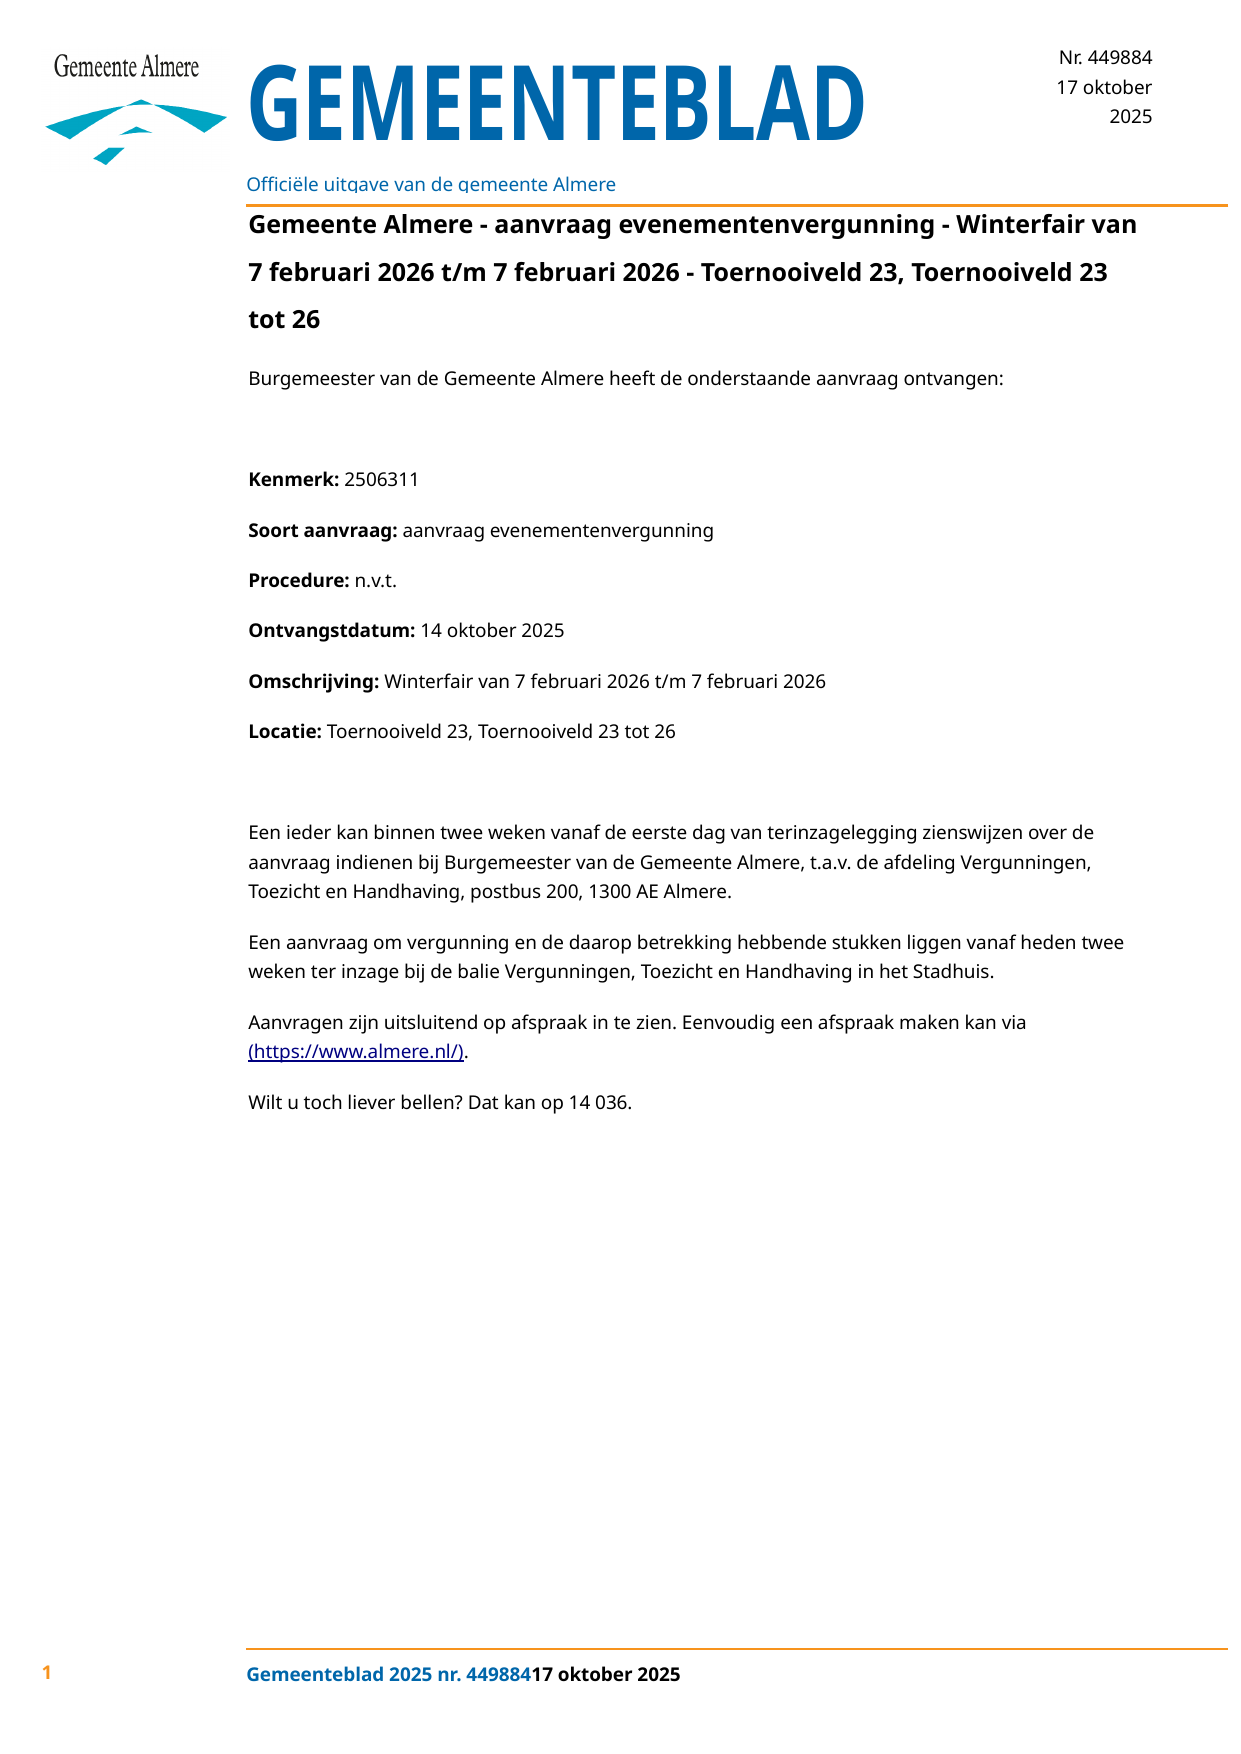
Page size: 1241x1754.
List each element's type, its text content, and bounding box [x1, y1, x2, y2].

text Soort aanvraag: aanvraag evenementenvergunning [248, 517, 1152, 542]
text Een aanvraag om vergunning en de daarop betrekking hebbende stukken liggen vanaf heden twee weken ter inzage bij de balie Vergunningen, Toezicht en Handhaving in het Stadhuis. [248, 929, 1152, 984]
text Een ieder kan binnen twee weken vanaf de eerste dag van terinzagelegging zienswijzen over de aanvraag indienen bij Burgemeester van de Gemeente Almere, t.a.v. de afdeling Vergunningen, Toezicht en Handhaving, postbus 200, 1300 AE Almere. [248, 819, 1152, 904]
text Ontvangstdatum: 14 oktober 2025 [248, 618, 1152, 643]
text Gemeente Almere - aanvraag evenementenvergunning - Winterfair van 7 februari 2026 t/m 7 februari 2026 - Toernooiveld 23, Toernooiveld 23 tot 26 [248, 207, 1152, 336]
text Procedure: n.v.t. [248, 567, 1152, 593]
text Wilt u toch liever bellen? Dat kan op 14 036. [248, 1089, 1152, 1114]
text Burgemeester van de Gemeente Almere heeft de onderstaande aanvraag ontvangen: [248, 366, 1152, 391]
text Aanvragen zijn uitsluitend op afspraak in te zien. Eenvoudig een afspraak maken kan via (https://www.almere.nl/). [248, 1009, 1152, 1064]
text Kenmerk: 2506311 [248, 466, 1152, 492]
text Locatie: Toernooiveld 23, Toernooiveld 23 tot 26 [248, 718, 1152, 744]
picture [41, 47, 231, 172]
text Omschrijving: Winterfair van 7 februari 2026 t/m 7 februari 2026 [248, 668, 1152, 694]
